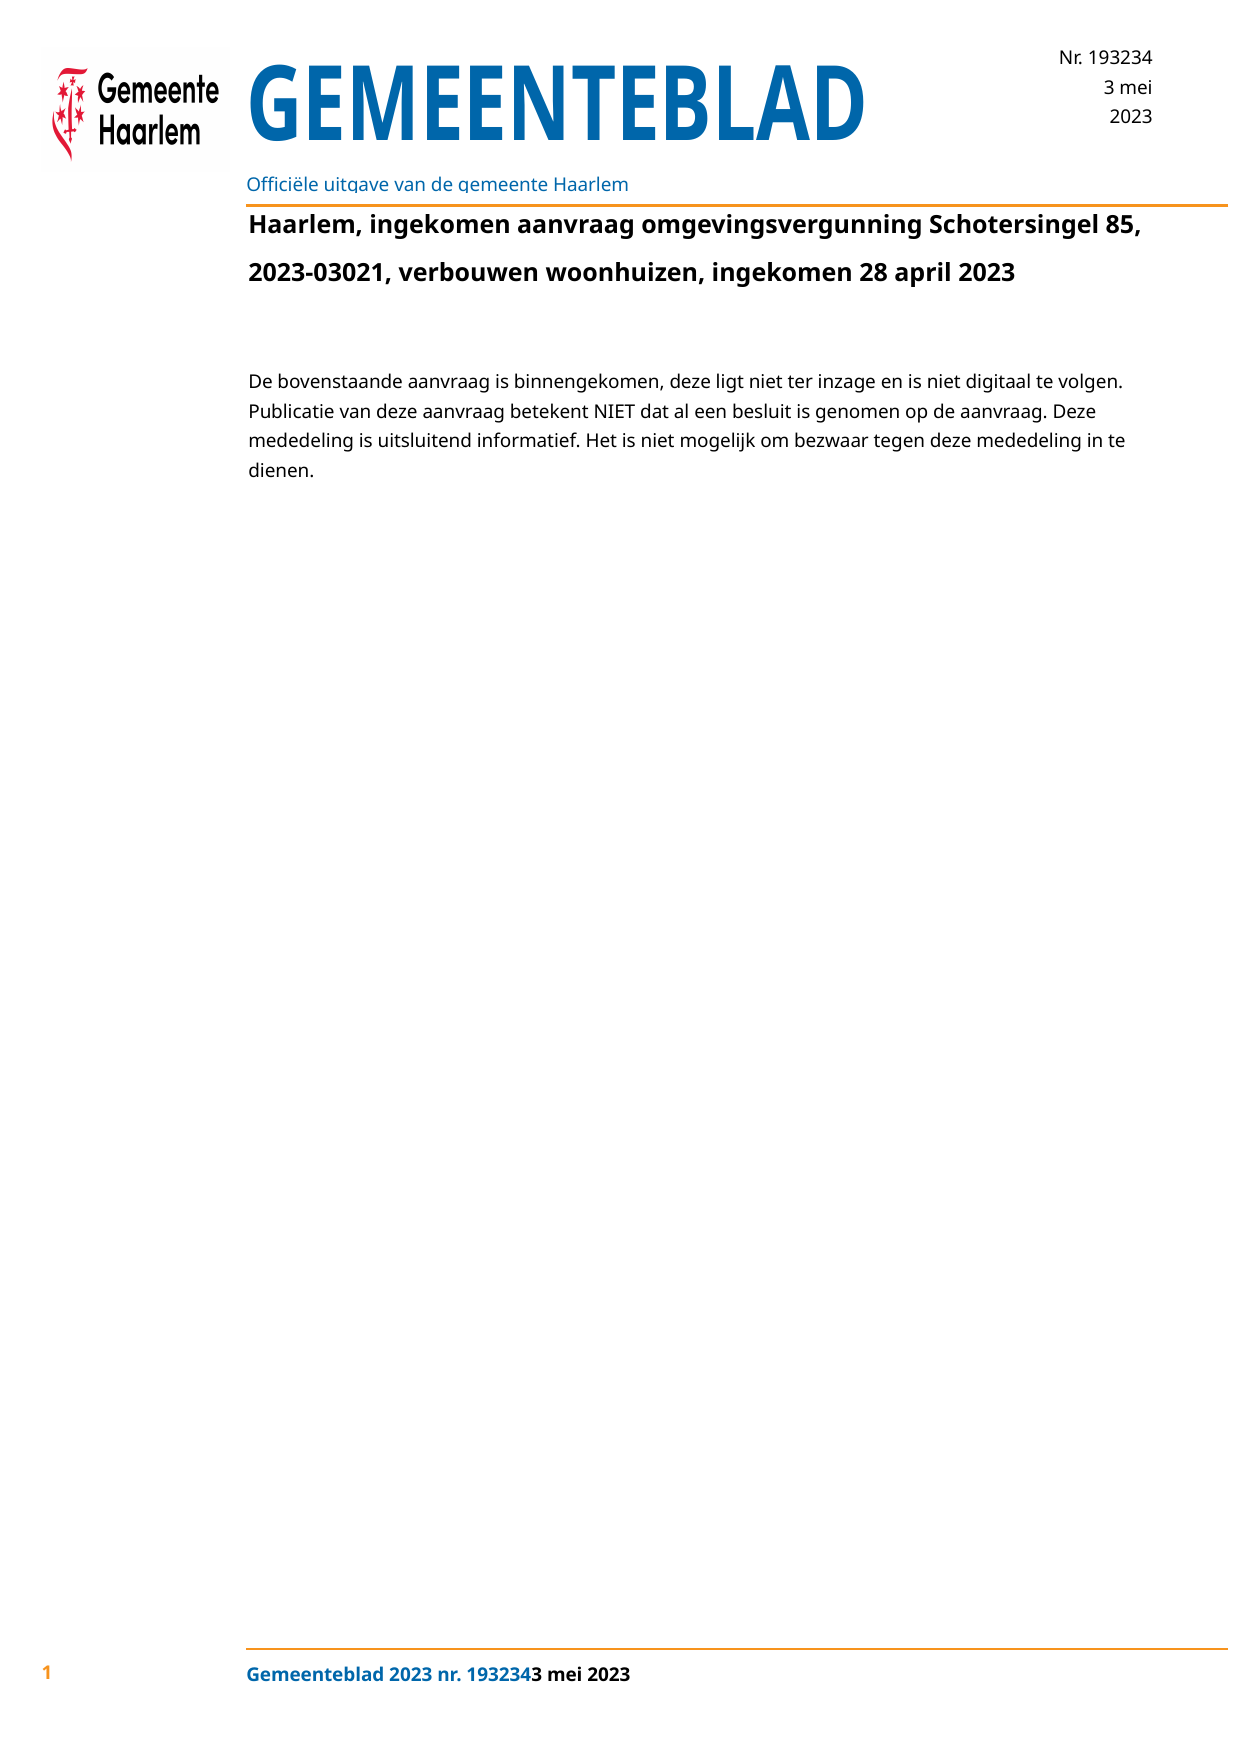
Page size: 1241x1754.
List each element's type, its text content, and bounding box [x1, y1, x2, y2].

picture [41, 47, 231, 172]
text Haarlem, ingekomen aanvraag omgevingsvergunning Schotersingel 85, 2023-03021, verbouwen woonhuizen, ingekomen 28 april 2023 [248, 207, 1152, 288]
text De bovenstaande aanvraag is binnengekomen, deze ligt niet ter inzage en is niet digitaal te volgen. Publicatie van deze aanvraag betekent NIET dat al een besluit is genomen op de aanvraag. Deze mededeling is uitsluitend informatief. Het is niet mogelijk om bezwaar tegen deze mededeling in te dienen. [248, 368, 1152, 483]
